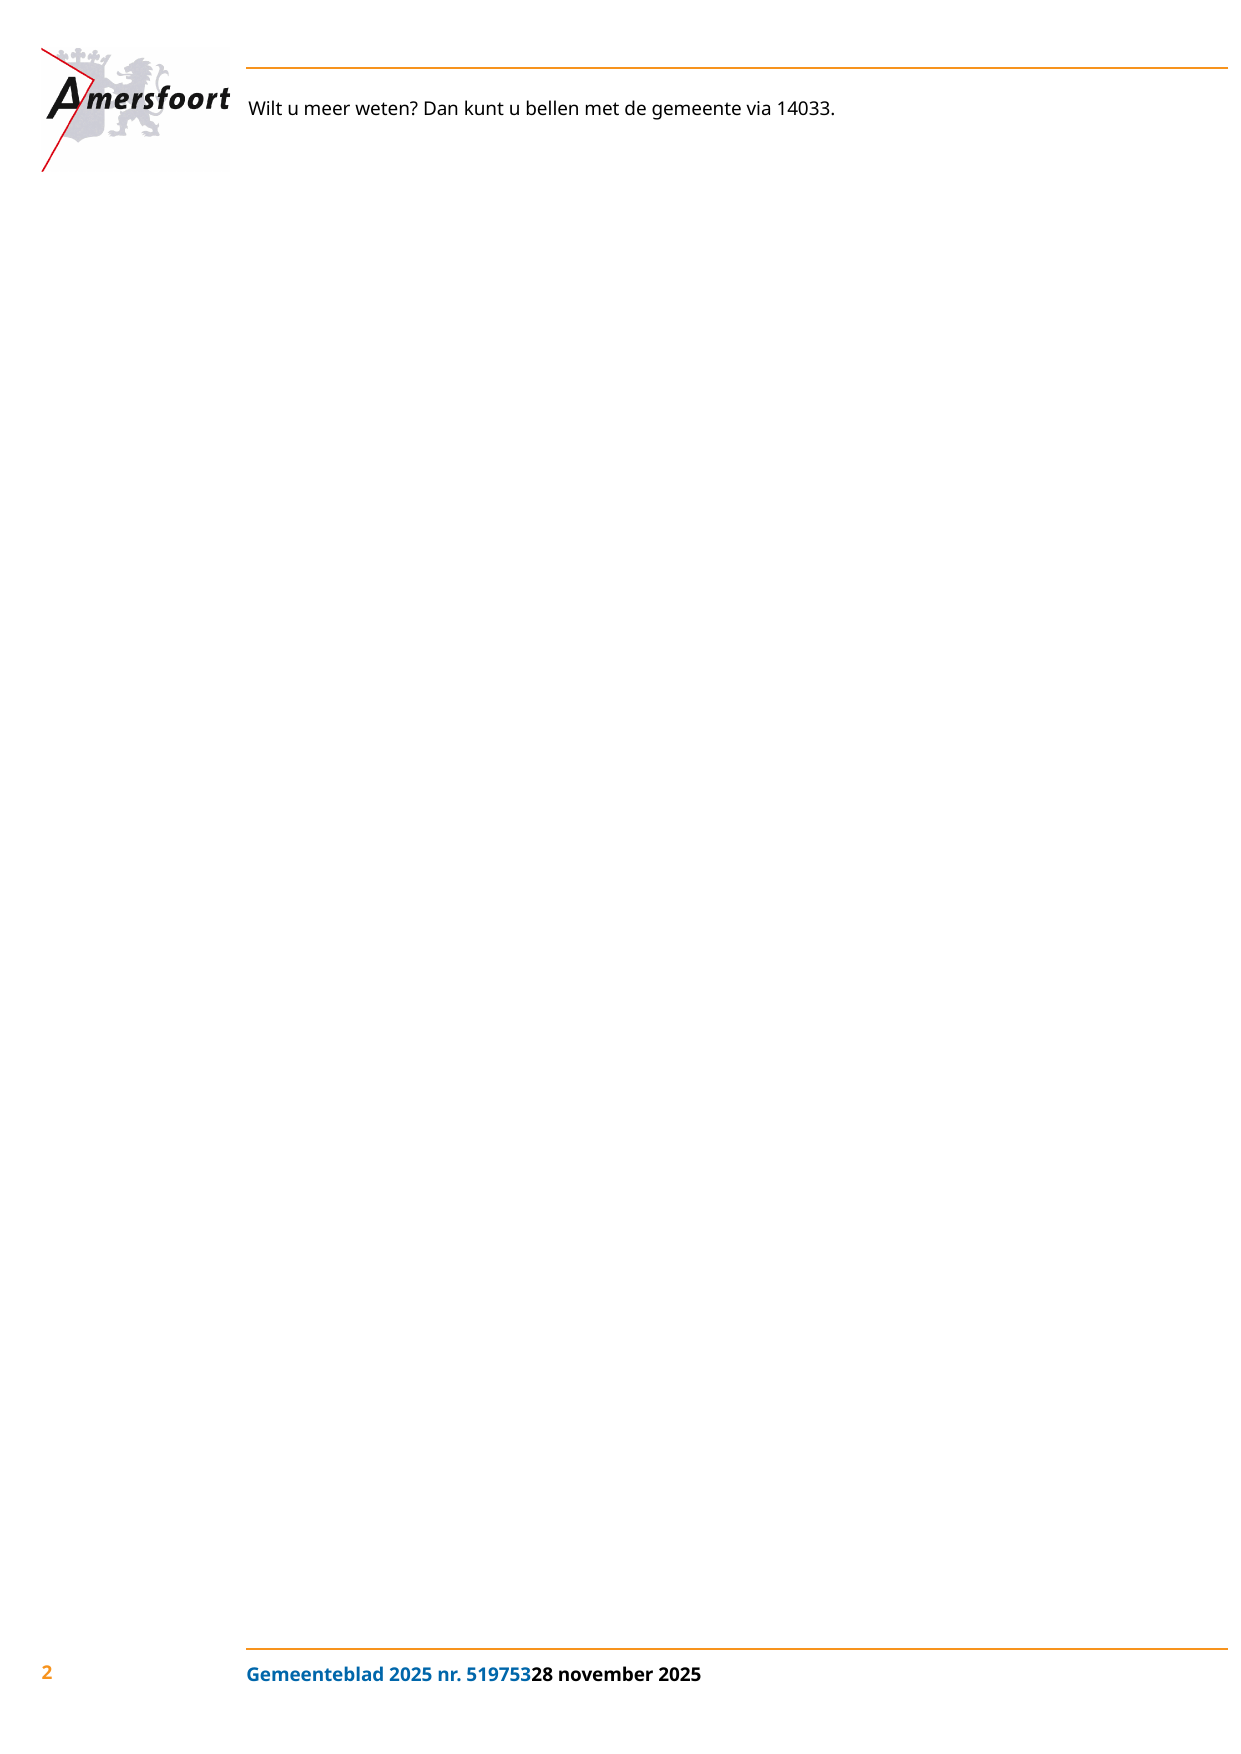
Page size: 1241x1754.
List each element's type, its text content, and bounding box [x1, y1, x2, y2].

picture [41, 47, 231, 172]
text Wilt u meer weten? Dan kunt u bellen met de gemeente via 14033. [248, 95, 1152, 121]
